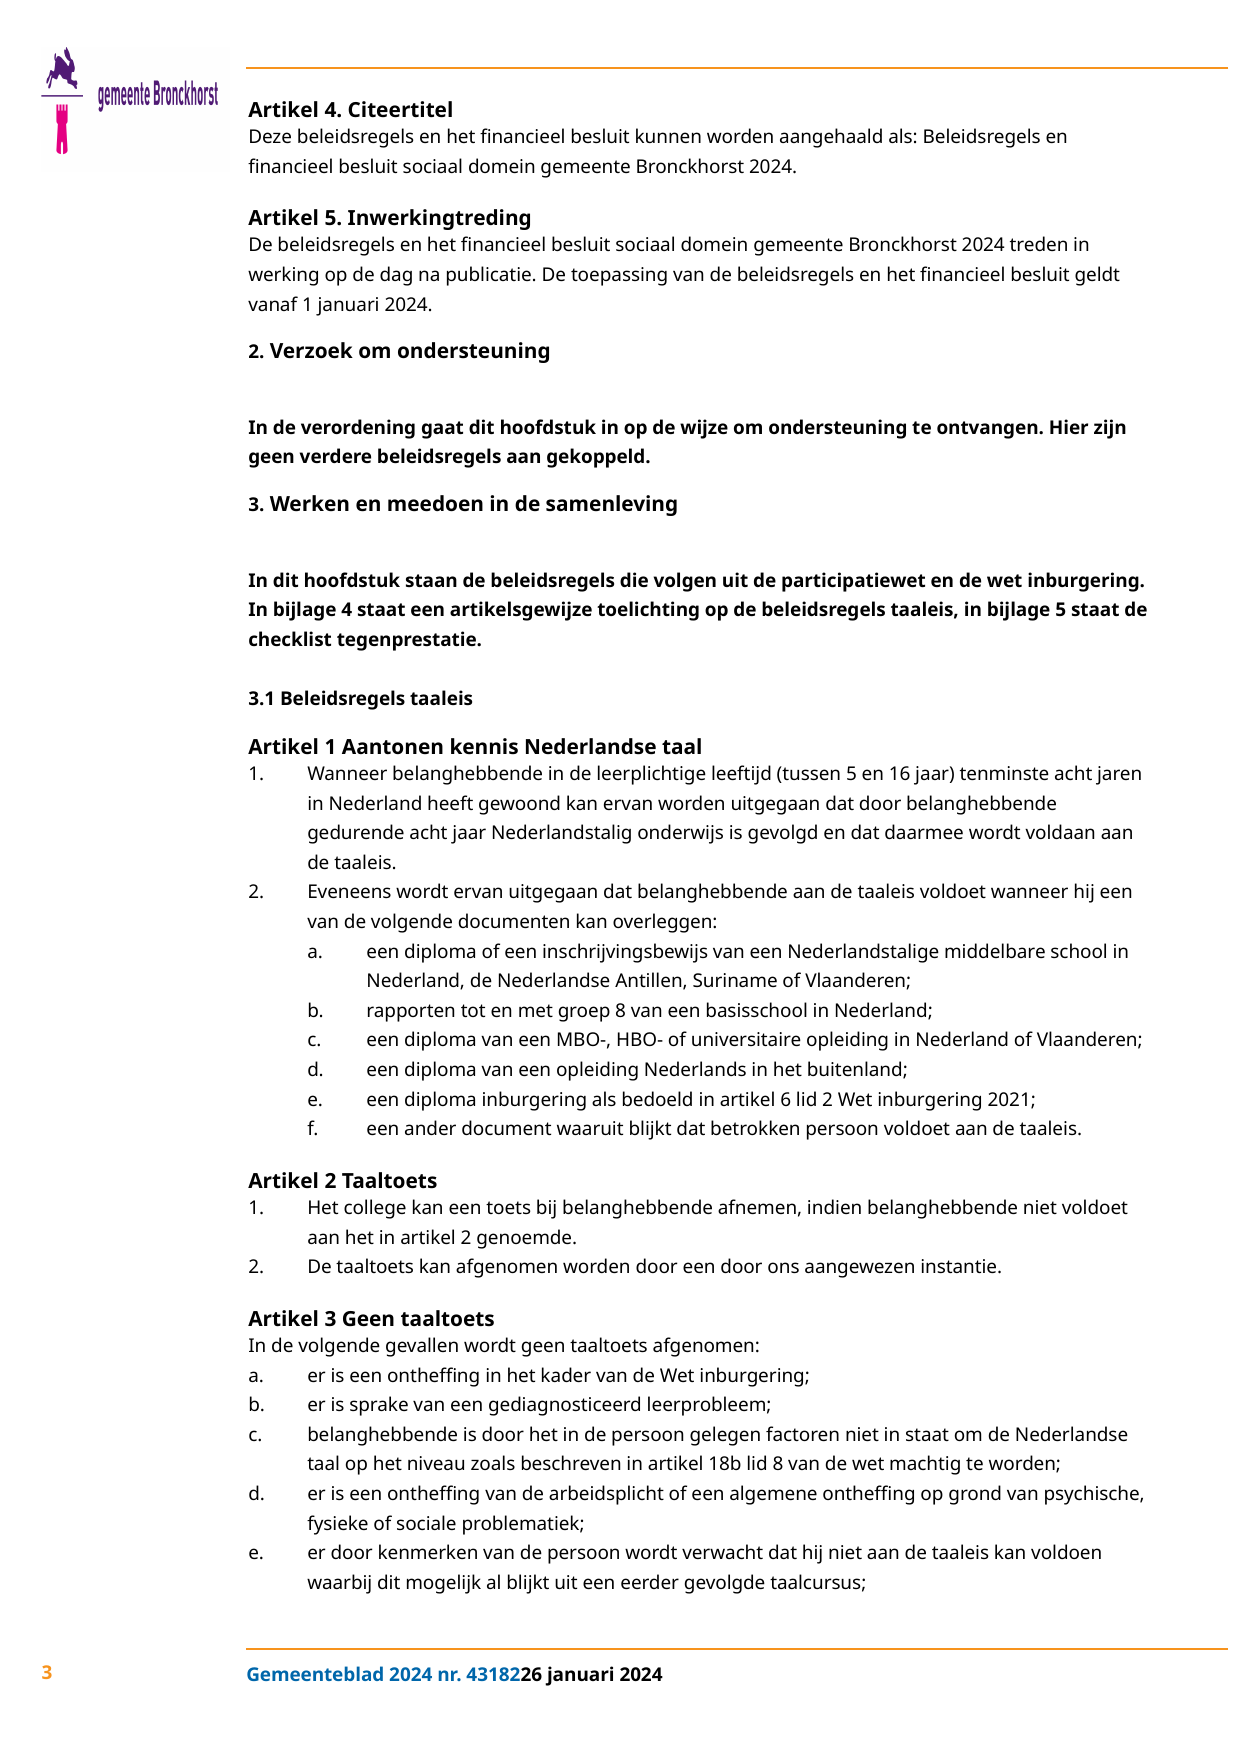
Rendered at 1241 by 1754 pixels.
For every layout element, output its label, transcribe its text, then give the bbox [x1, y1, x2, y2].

text Deze beleidsregels en het financieel besluit kunnen worden aangehaald als: Beleidsregels en financieel besluit sociaal domein gemeente Bronckhorst 2024. [248, 123, 1152, 178]
list er is een ontheffing van de arbeidsplicht of een algemene ontheffing op grond van psychische, fysieke of sociale problematiek; [248, 1480, 1152, 1536]
text In dit hoofdstuk staan de beleidsregels die volgen uit de participatiewet en de wet inburgering. In bijlage 4 staat een artikelsgewijze toelichting op de beleidsregels taaleis, in bijlage 5 staat de checklist tegenprestatie. [248, 567, 1152, 652]
list een diploma van een opleiding Nederlands in het buitenland; [307, 1056, 1152, 1082]
list er is een ontheffing in het kader van de Wet inburgering; [248, 1362, 1152, 1388]
text In de verordening gaat dit hoofdstuk in op de wijze om ondersteuning te ontvangen. Hier zijn geen verdere beleidsregels aan gekoppeld. [248, 414, 1152, 469]
list belanghebbende is door het in de persoon gelegen factoren niet in staat om de Nederlandse taal op het niveau zoals beschreven in artikel 18b lid 8 van de wet machtig te worden; [248, 1421, 1152, 1476]
list een diploma inburgering als bedoeld in artikel 6 lid 2 Wet inburgering 2021; [307, 1086, 1152, 1112]
list er door kenmerken van de persoon wordt verwacht dat hij niet aan de taaleis kan voldoen waarbij dit mogelijk al blijkt uit een eerder gevolgde taalcursus; [248, 1539, 1152, 1595]
list De taaltoets kan afgenomen worden door een door ons aangewezen instantie. [248, 1253, 1152, 1279]
list Het college kan een toets bij belanghebbende afnemen, indien belanghebbende niet voldoet aan het in artikel 2 genoemde. [248, 1194, 1152, 1249]
list er is sprake van een gediagnosticeerd leerprobleem; [248, 1391, 1152, 1417]
list Eveneens wordt ervan uitgegaan dat belanghebbende aan de taaleis voldoet wanneer hij een van de volgende documenten kan overleggen: [248, 879, 1152, 934]
text 3. Werken en meedoen in de samenleving [248, 489, 1152, 518]
picture [41, 47, 231, 172]
text De beleidsregels en het financieel besluit sociaal domein gemeente Bronckhorst 2024 treden in werking op de dag na publicatie. De toepassing van de beleidsregels en het financieel besluit geldt vanaf 1 januari 2024. [248, 232, 1152, 317]
text Artikel 5. Inwerkingtreding [248, 203, 1152, 232]
list Wanneer belanghebbende in de leerplichtige leeftijd (tussen 5 en 16 jaar) tenminste acht jaren in Nederland heeft gewoond kan ervan worden uitgegaan dat door belanghebbende gedurende acht jaar Nederlandstalig onderwijs is gevolgd en dat daarmee wordt voldaan aan de taaleis. [248, 760, 1152, 875]
text Artikel 4. Citeertitel [248, 95, 1152, 123]
list rapporten tot en met groep 8 van een basisschool in Nederland; [307, 997, 1152, 1023]
text Artikel 2 Taaltoets [248, 1166, 1152, 1194]
text Artikel 1 Aantonen kennis Nederlandse taal [248, 732, 1152, 760]
list een diploma van een MBO-, HBO- of universitaire opleiding in Nederland of Vlaanderen; [307, 1027, 1152, 1052]
text 2. Verzoek om ondersteuning [248, 336, 1152, 365]
text 3.1 Beleidsregels taaleis [248, 685, 1152, 711]
text In de volgende gevallen wordt geen taaltoets afgenomen: [248, 1332, 1152, 1358]
list een ander document waaruit blijkt dat betrokken persoon voldoet aan de taaleis. [307, 1115, 1152, 1141]
list een diploma of een inschrijvingsbewijs van een Nederlandstalige middelbare school in Nederland, de Nederlandse Antillen, Suriname of Vlaanderen; [307, 938, 1152, 993]
text Artikel 3 Geen taaltoets [248, 1304, 1152, 1332]
